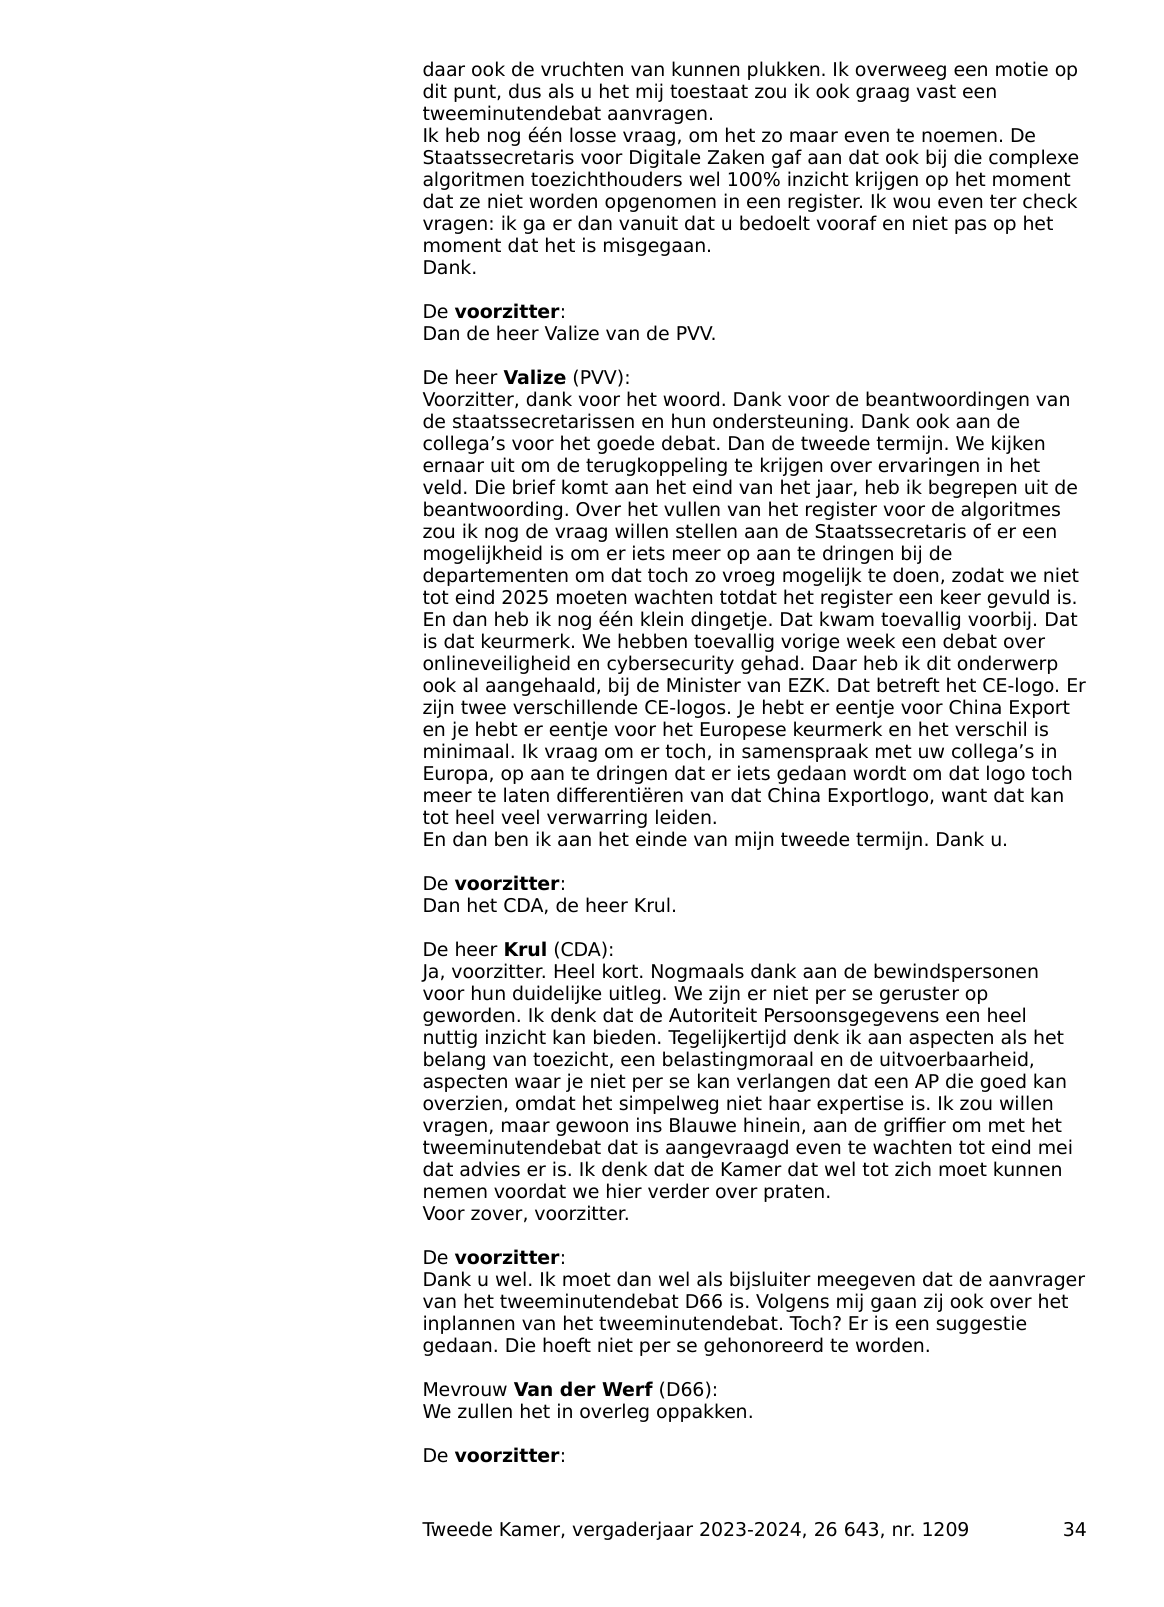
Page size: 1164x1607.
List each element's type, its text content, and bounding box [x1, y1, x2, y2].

text En dan heb ik nog één klein dingetje. Dat kwam toevallig voorbij. Dat is dat keurmerk. We hebben toevallig vorige week een debat over onlineveiligheid en cybersecurity gehad. Daar heb ik dit onderwerp ook al aangehaald, bij de Minister van EZK. Dat betreft het CE-logo. Er zijn twee verschillende CE-logos. Je hebt er eentje voor China Export en je hebt er eentje voor het Europese keurmerk en het verschil is minimaal. Ik vraag om er toch, in samenspraak met uw collega’s in Europa, op aan te dringen dat er iets gedaan wordt om dat logo toch meer te laten differentiëren van dat China Exportlogo, want dat kan tot heel veel verwarring leiden. [422, 609, 1087, 829]
text De voorzitter: [422, 873, 1087, 895]
text Dank u wel. Ik moet dan wel als bijsluiter meegeven dat de aanvrager van het tweeminutendebat D66 is. Volgens mij gaan zij ook over het inplannen van het tweeminutendebat. Toch? Er is een suggestie gedaan. Die hoeft niet per se gehonoreerd te worden. [422, 1269, 1087, 1357]
text De voorzitter: [422, 1445, 1087, 1467]
text Voorzitter, dank voor het woord. Dank voor de beantwoordingen van de staatssecretarissen en hun ondersteuning. Dank ook aan de collega’s voor het goede debat. Dan de tweede termijn. We kijken ernaar uit om de terugkoppeling te krijgen over ervaringen in het veld. Die brief komt aan het eind van het jaar, heb ik begrepen uit de beantwoording. Over het vullen van het register voor de algoritmes zou ik nog de vraag willen stellen aan de Staatssecretaris of er een mogelijkheid is om er iets meer op aan te dringen bij de departementen om dat toch zo vroeg mogelijk te doen, zodat we niet tot eind 2025 moeten wachten totdat het register een keer gevuld is. [422, 389, 1087, 609]
text Dan de heer Valize van de PVV. [422, 323, 1087, 345]
text Ja, voorzitter. Heel kort. Nogmaals dank aan de bewindspersonen voor hun duidelijke uitleg. We zijn er niet per se geruster op geworden. Ik denk dat de Autoriteit Persoonsgegevens een heel nuttig inzicht kan bieden. Tegelijkertijd denk ik aan aspecten als het belang van toezicht, een belastingmoraal en de uitvoerbaarheid, aspecten waar je niet per se kan verlangen dat een AP die goed kan overzien, omdat het simpelweg niet haar expertise is. Ik zou willen vragen, maar gewoon ins Blauwe hinein, aan de griffier om met het tweeminutendebat dat is aangevraagd even te wachten tot eind mei dat advies er is. Ik denk dat de Kamer dat wel tot zich moet kunnen nemen voordat we hier verder over praten. [422, 961, 1087, 1203]
text De heer Valize (PVV): [422, 367, 1087, 389]
text De heer Krul (CDA): [422, 939, 1087, 961]
text We zullen het in overleg oppakken. [422, 1401, 1087, 1423]
text Mevrouw Van der Werf (D66): [422, 1379, 1087, 1401]
text Dan het CDA, de heer Krul. [422, 895, 1087, 917]
text De voorzitter: [422, 301, 1087, 323]
text En dan ben ik aan het einde van mijn tweede termijn. Dank u. [422, 829, 1087, 851]
text Dank. [422, 257, 1087, 279]
text daar ook de vruchten van kunnen plukken. Ik overweeg een motie op dit punt, dus als u het mij toestaat zou ik ook graag vast een tweeminutendebat aanvragen. [422, 59, 1087, 125]
text Voor zover, voorzitter. [422, 1203, 1087, 1225]
text Ik heb nog één losse vraag, om het zo maar even te noemen. De Staatssecretaris voor Digitale Zaken gaf aan dat ook bij die complexe algoritmen toezichthouders wel 100% inzicht krijgen op het moment dat ze niet worden opgenomen in een register. Ik wou even ter check vragen: ik ga er dan vanuit dat u bedoelt vooraf en niet pas op het moment dat het is misgegaan. [422, 125, 1087, 257]
text De voorzitter: [422, 1247, 1087, 1269]
